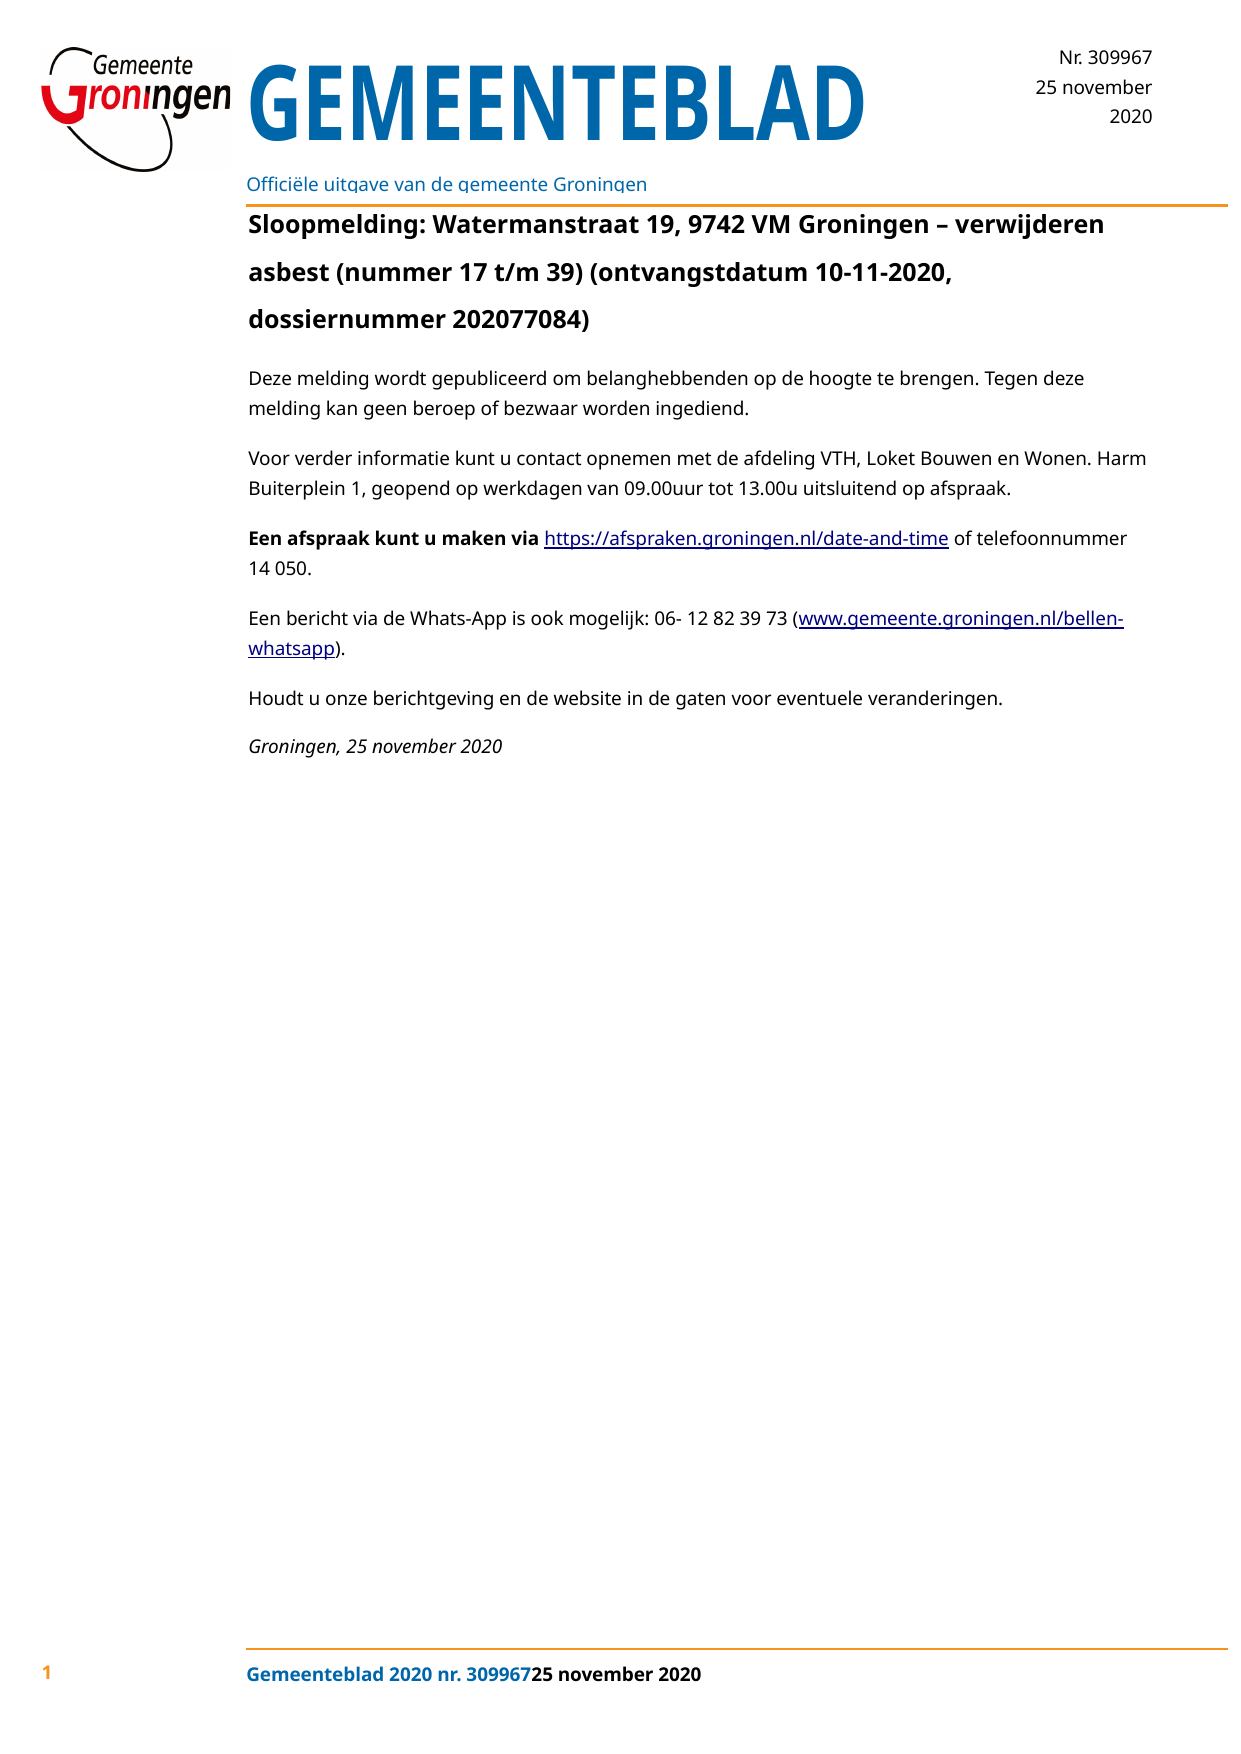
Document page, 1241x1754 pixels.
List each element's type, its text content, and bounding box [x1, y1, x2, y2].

text Houdt u onze berichtgeving en de website in de gaten voor eventuele veranderingen. [248, 686, 1152, 711]
text Groningen, 25 november 2020 [248, 733, 1152, 759]
picture [41, 47, 231, 172]
text Deze melding wordt gepubliceerd om belanghebbenden op de hoogte te brengen. Tegen deze melding kan geen beroep of bezwaar worden ingediend. [248, 366, 1152, 421]
text Voor verder informatie kunt u contact opnemen met de afdeling VTH, Loket Bouwen en Wonen. Harm Buiterplein 1, geopend op werkdagen van 09.00uur tot 13.00u uitsluitend op afspraak. [248, 446, 1152, 501]
text Sloopmelding: Watermanstraat 19, 9742 VM Groningen – verwijderen asbest (nummer 17 t/m 39) (ontvangstdatum 10-11-2020, dossiernummer 202077084) [248, 207, 1152, 336]
text Een afspraak kunt u maken via https://afspraken.groningen.nl/date-and-time of telefoonnummer 14 050. [248, 526, 1152, 581]
text Een bericht via de Whats-App is ook mogelijk: 06- 12 82 39 73 (www.gemeente.groningen.nl/bellen-whatsapp). [248, 606, 1152, 661]
